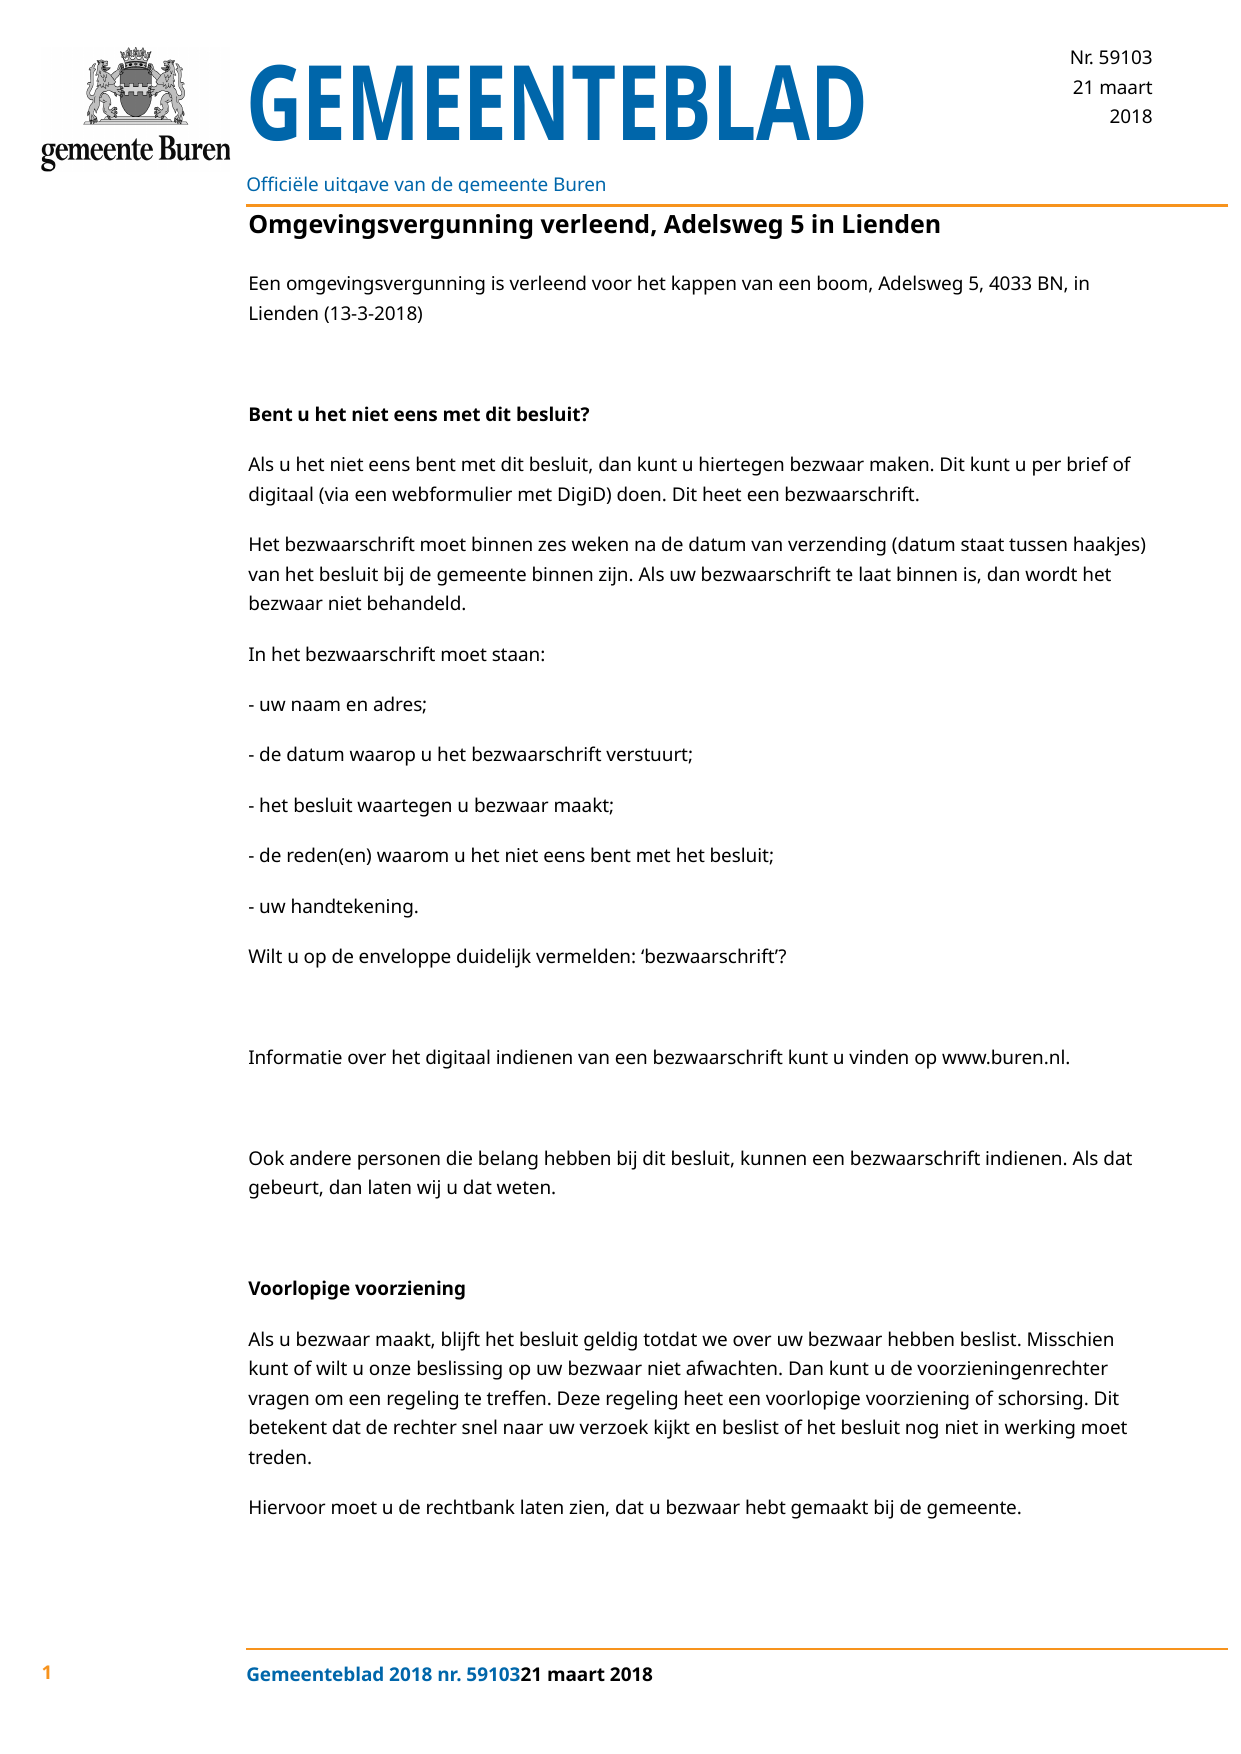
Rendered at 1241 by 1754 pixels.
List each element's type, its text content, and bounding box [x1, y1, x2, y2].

text - uw naam en adres; [248, 691, 1152, 717]
text Bent u het niet eens met dit besluit? [248, 401, 1152, 426]
text - uw handtekening. [248, 893, 1152, 918]
text Als u het niet eens bent met dit besluit, dan kunt u hiertegen bezwaar maken. Dit kunt u per brief of digitaal (via een webformulier met DigiD) doen. Dit heet een bezwaarschrift. [248, 451, 1152, 506]
text Ook andere personen die belang hebben bij dit besluit, kunnen een bezwaarschrift indienen. Als dat gebeurt, dan laten wij u dat weten. [248, 1145, 1152, 1200]
text - de datum waarop u het bezwaarschrift verstuurt; [248, 742, 1152, 767]
text Voorlopige voorziening [248, 1275, 1152, 1301]
text - het besluit waartegen u bezwaar maakt; [248, 792, 1152, 818]
text - de reden(en) waarom u het niet eens bent met het besluit; [248, 842, 1152, 868]
picture [41, 47, 231, 172]
text In het bezwaarschrift moet staan: [248, 641, 1152, 666]
text Een omgevingsvergunning is verleend voor het kappen van een boom, Adelsweg 5, 4033 BN, in Lienden (13-3-2018) [248, 270, 1152, 326]
text Het bezwaarschrift moet binnen zes weken na de datum van verzending (datum staat tussen haakjes) van het besluit bij de gemeente binnen zijn. Als uw bezwaarschrift te laat binnen is, dan wordt het bezwaar niet behandeld. [248, 531, 1152, 616]
text Informatie over het digitaal indienen van een bezwaarschrift kunt u vinden op www.buren.nl. [248, 1044, 1152, 1070]
text Omgevingsvergunning verleend, Adelsweg 5 in Lienden [248, 207, 1152, 241]
text Wilt u op de enveloppe duidelijk vermelden: ‘bezwaarschrift’? [248, 943, 1152, 969]
text Hiervoor moet u de rechtbank laten zien, dat u bezwaar hebt gemaakt bij de gemeente. [248, 1494, 1152, 1520]
text Als u bezwaar maakt, blijft het besluit geldig totdat we over uw bezwaar hebben beslist. Misschien kunt of wilt u onze beslissing op uw bezwaar niet afwachten. Dan kunt u de voorzieningenrechter vragen om een regeling te treffen. Deze regeling heet een voorlopige voorziening of schorsing. Dit betekent dat de rechter snel naar uw verzoek kijkt en beslist of het besluit nog niet in werking moet treden. [248, 1326, 1152, 1470]
